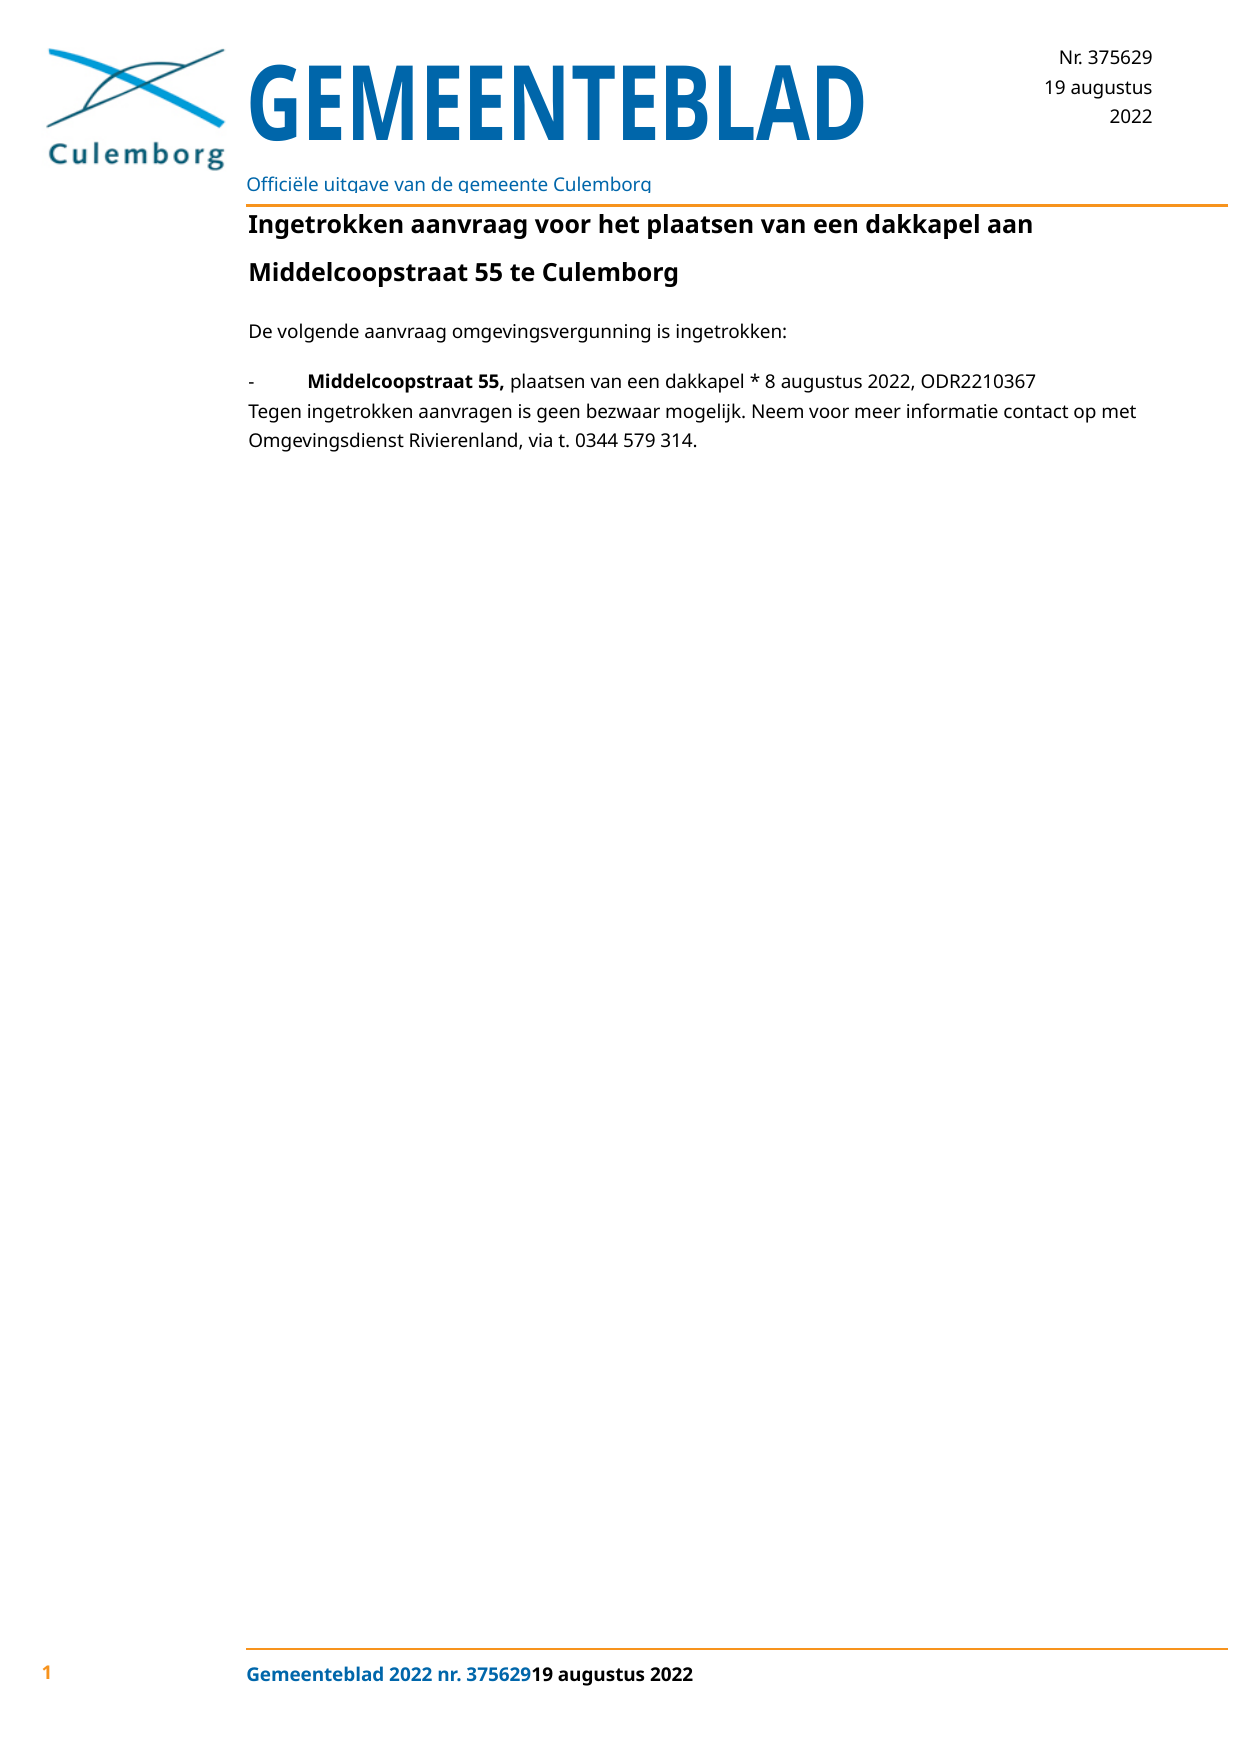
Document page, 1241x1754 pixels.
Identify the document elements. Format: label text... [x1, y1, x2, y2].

list Middelcoopstraat 55, plaatsen van een dakkapel * 8 augustus 2022, ODR2210367 [248, 368, 1152, 394]
text Ingetrokken aanvraag voor het plaatsen van een dakkapel aan Middelcoopstraat 55 te Culemborg [248, 207, 1152, 288]
text Tegen ingetrokken aanvragen is geen bezwaar mogelijk. Neem voor meer informatie contact op met Omgevingsdienst Rivierenland, via t. 0344 579 314. [248, 398, 1152, 453]
text De volgende aanvraag omgevingsvergunning is ingetrokken: [248, 318, 1152, 344]
picture [41, 47, 231, 172]
